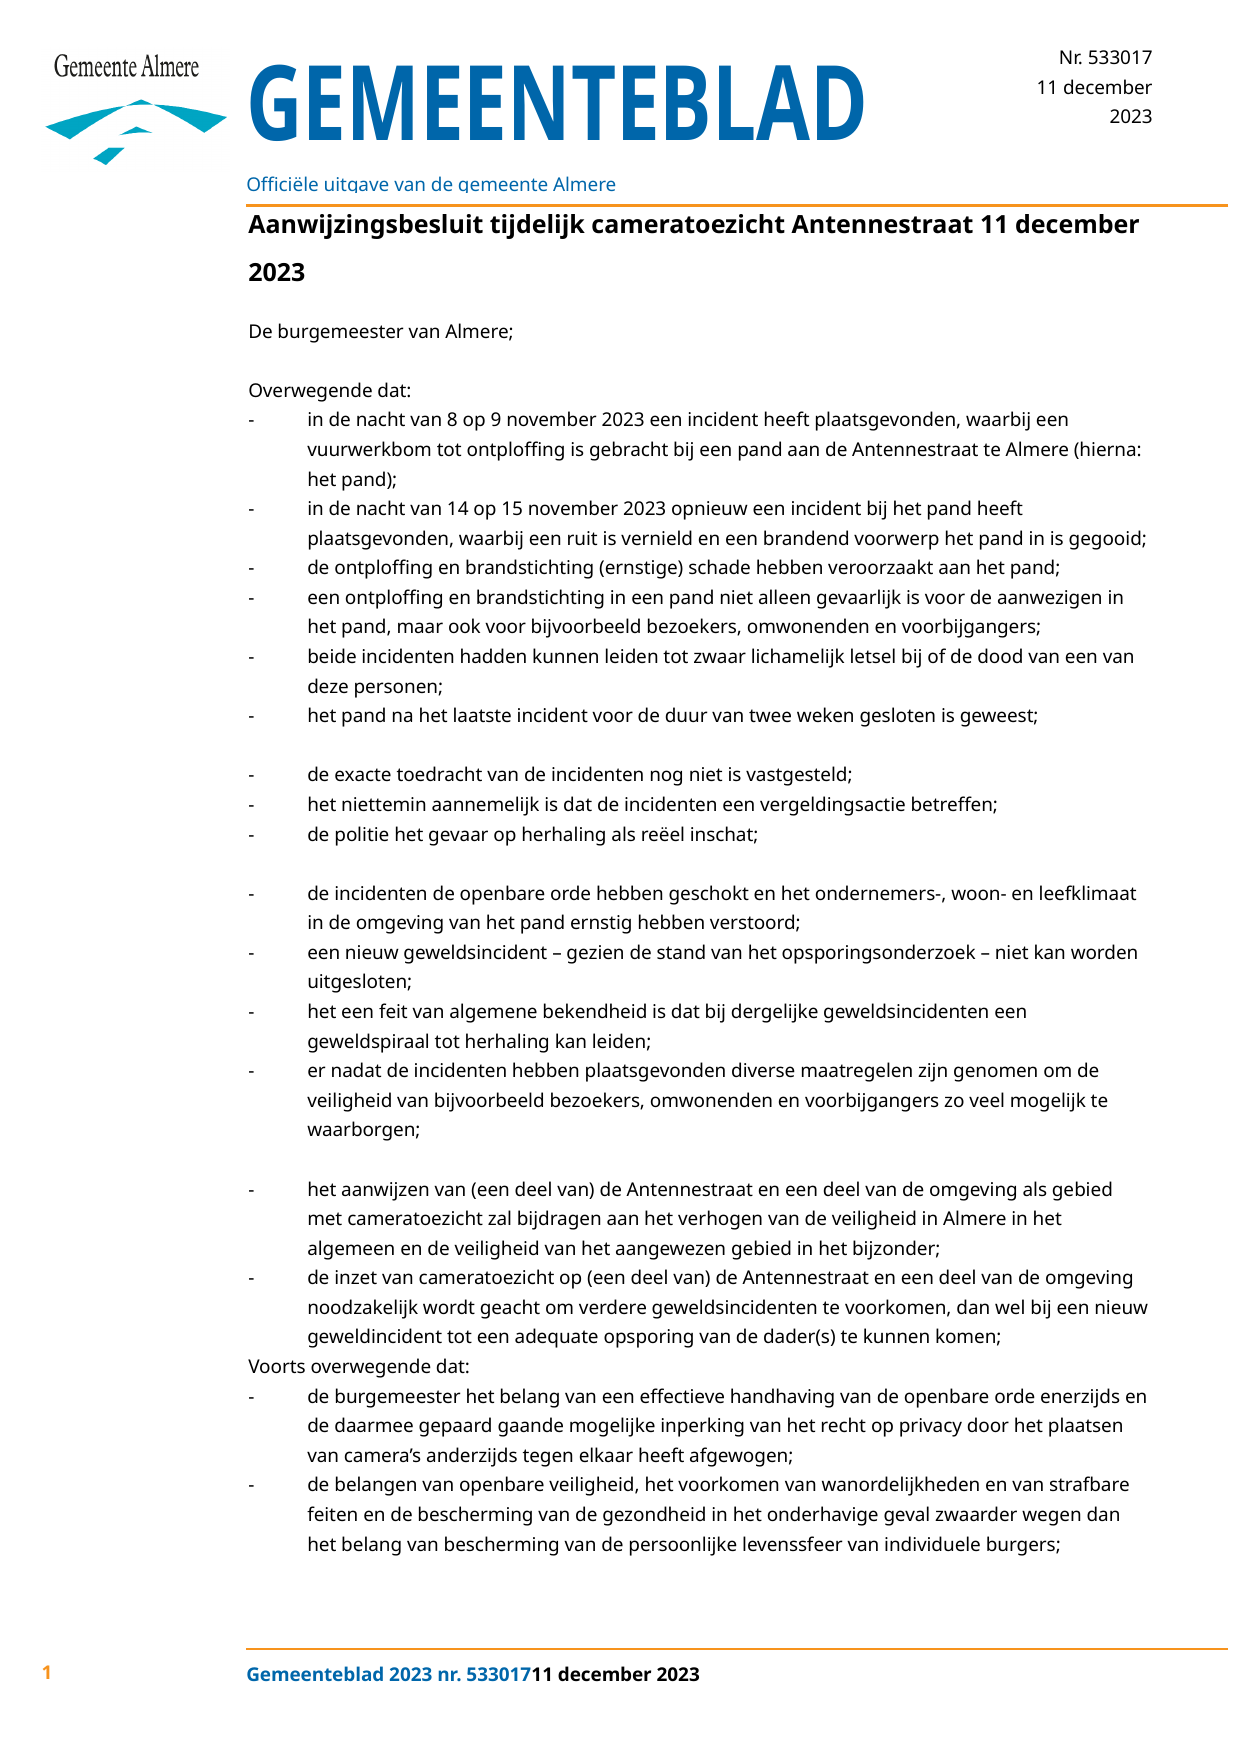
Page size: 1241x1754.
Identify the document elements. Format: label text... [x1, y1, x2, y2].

list een ontploffing en brandstichting in een pand niet alleen gevaarlijk is voor de aanwezigen in het pand, maar ook voor bijvoorbeeld bezoekers, omwonenden en voorbijgangers; [248, 584, 1152, 639]
list de belangen van openbare veiligheid, het voorkomen van wanordelijkheden en van strafbare feiten en de bescherming van de gezondheid in het onderhavige geval zwaarder wegen dan het belang van bescherming van de persoonlijke levenssfeer van individuele burgers; [248, 1472, 1152, 1557]
list in de nacht van 14 op 15 november 2023 opnieuw een incident bij het pand heeft plaatsgevonden, waarbij een ruit is vernield en een brandend voorwerp het pand in is gegooid; [248, 495, 1152, 551]
list de exacte toedracht van de incidenten nog niet is vastgesteld; [248, 762, 1152, 787]
list er nadat de incidenten hebben plaatsgevonden diverse maatregelen zijn genomen om de veiligheid van bijvoorbeeld bezoekers, omwonenden en voorbijgangers zo veel mogelijk te waarborgen; [248, 1057, 1152, 1142]
list in de nacht van 8 op 9 november 2023 een incident heeft plaatsgevonden, waarbij een vuurwerkbom tot ontploffing is gebracht bij een pand aan de Antennestraat te Almere (hierna: het pand); [248, 407, 1152, 492]
list de burgemeester het belang van een effectieve handhaving van de openbare orde enerzijds en de daarmee gepaard gaande mogelijke inperking van het recht op privacy door het plaatsen van camera’s anderzijds tegen elkaar heeft afgewogen; [248, 1383, 1152, 1468]
list de politie het gevaar op herhaling als reëel inschat; [248, 821, 1152, 847]
text De burgemeester van Almere; [248, 318, 1152, 344]
list beide incidenten hadden kunnen leiden tot zwaar lichamelijk letsel bij of de dood van een van deze personen; [248, 643, 1152, 699]
list de ontploffing en brandstichting (ernstige) schade hebben veroorzaakt aan het pand; [248, 554, 1152, 580]
list de inzet van cameratoezicht op (een deel van) de Antennestraat en een deel van de omgeving noodzakelijk wordt geacht om verdere geweldsincidenten te voorkomen, dan wel bij een nieuw geweldincident tot een adequate opsporing van de dader(s) te kunnen komen; [248, 1264, 1152, 1349]
text Aanwijzingsbesluit tijdelijk cameratoezicht Antennestraat 11 december 2023 [248, 207, 1152, 288]
list de incidenten de openbare orde hebben geschokt en het ondernemers-, woon- en leefklimaat in de omgeving van het pand ernstig hebben verstoord; [248, 880, 1152, 935]
list het niettemin aannemelijk is dat de incidenten een vergeldingsactie betreffen; [248, 791, 1152, 817]
list het een feit van algemene bekendheid is dat bij dergelijke geweldsincidenten een geweldspiraal tot herhaling kan leiden; [248, 998, 1152, 1054]
list het aanwijzen van (een deel van) de Antennestraat en een deel van de omgeving als gebied met cameratoezicht zal bijdragen aan het verhogen van de veiligheid in Almere in het algemeen en de veiligheid van het aangewezen gebied in het bijzonder; [248, 1176, 1152, 1261]
list het pand na het laatste incident voor de duur van twee weken gesloten is geweest; [248, 702, 1152, 728]
picture [41, 47, 231, 172]
text Overwegende dat: [248, 377, 1152, 403]
text Voorts overwegende dat: [248, 1353, 1152, 1379]
list een nieuw geweldsincident – gezien de stand van het opsporingsonderzoek – niet kan worden uitgesloten; [248, 939, 1152, 994]
